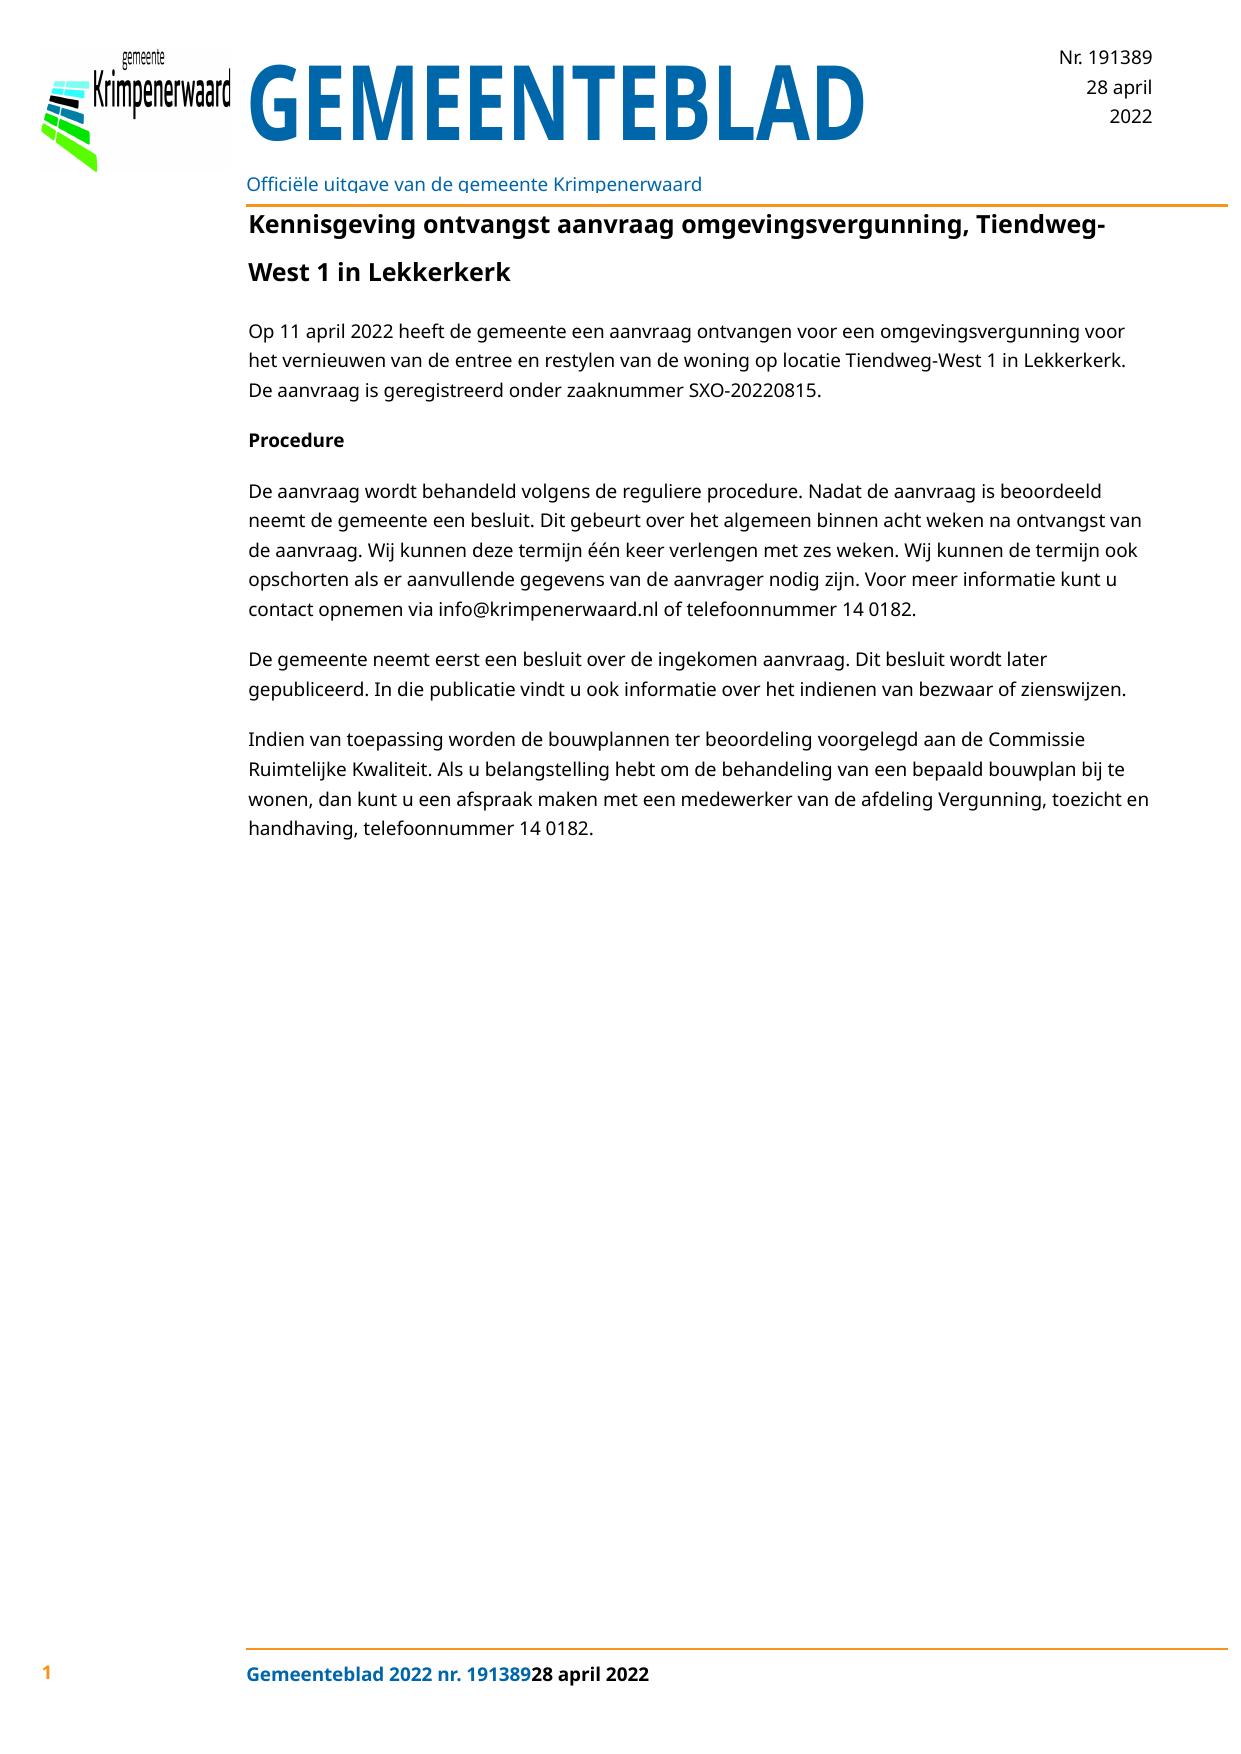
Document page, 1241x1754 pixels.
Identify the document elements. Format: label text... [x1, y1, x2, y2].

text Op 11 april 2022 heeft de gemeente een aanvraag ontvangen voor een omgevingsvergunning voor het vernieuwen van de entree en restylen van de woning op locatie Tiendweg-West 1 in Lekkerkerk. De aanvraag is geregistreerd onder zaaknummer SXO-20220815. [248, 318, 1152, 403]
text Indien van toepassing worden de bouwplannen ter beoordeling voorgelegd aan de Commissie Ruimtelijke Kwaliteit. Als u belangstelling hebt om de behandeling van een bepaald bouwplan bij te wonen, dan kunt u een afspraak maken met een medewerker van de afdeling Vergunning, toezicht en handhaving, telefoonnummer 14 0182. [248, 727, 1152, 841]
text De gemeente neemt eerst een besluit over de ingekomen aanvraag. Dit besluit wordt later gepubliceerd. In die publicatie vindt u ook informatie over het indienen van bezwaar of zienswijzen. [248, 647, 1152, 702]
text Procedure [248, 427, 1152, 453]
picture [41, 47, 231, 172]
text De aanvraag wordt behandeld volgens de reguliere procedure. Nadat de aanvraag is beoordeeld neemt de gemeente een besluit. Dit gebeurt over het algemeen binnen acht weken na ontvangst van de aanvraag. Wij kunnen deze termijn één keer verlengen met zes weken. Wij kunnen de termijn ook opschorten als er aanvullende gegevens van de aanvrager nodig zijn. Voor meer informatie kunt u contact opnemen via info@krimpenerwaard.nl of telefoonnummer 14 0182. [248, 478, 1152, 622]
text Kennisgeving ontvangst aanvraag omgevingsvergunning, Tiendweg-West 1 in Lekkerkerk [248, 207, 1152, 288]
